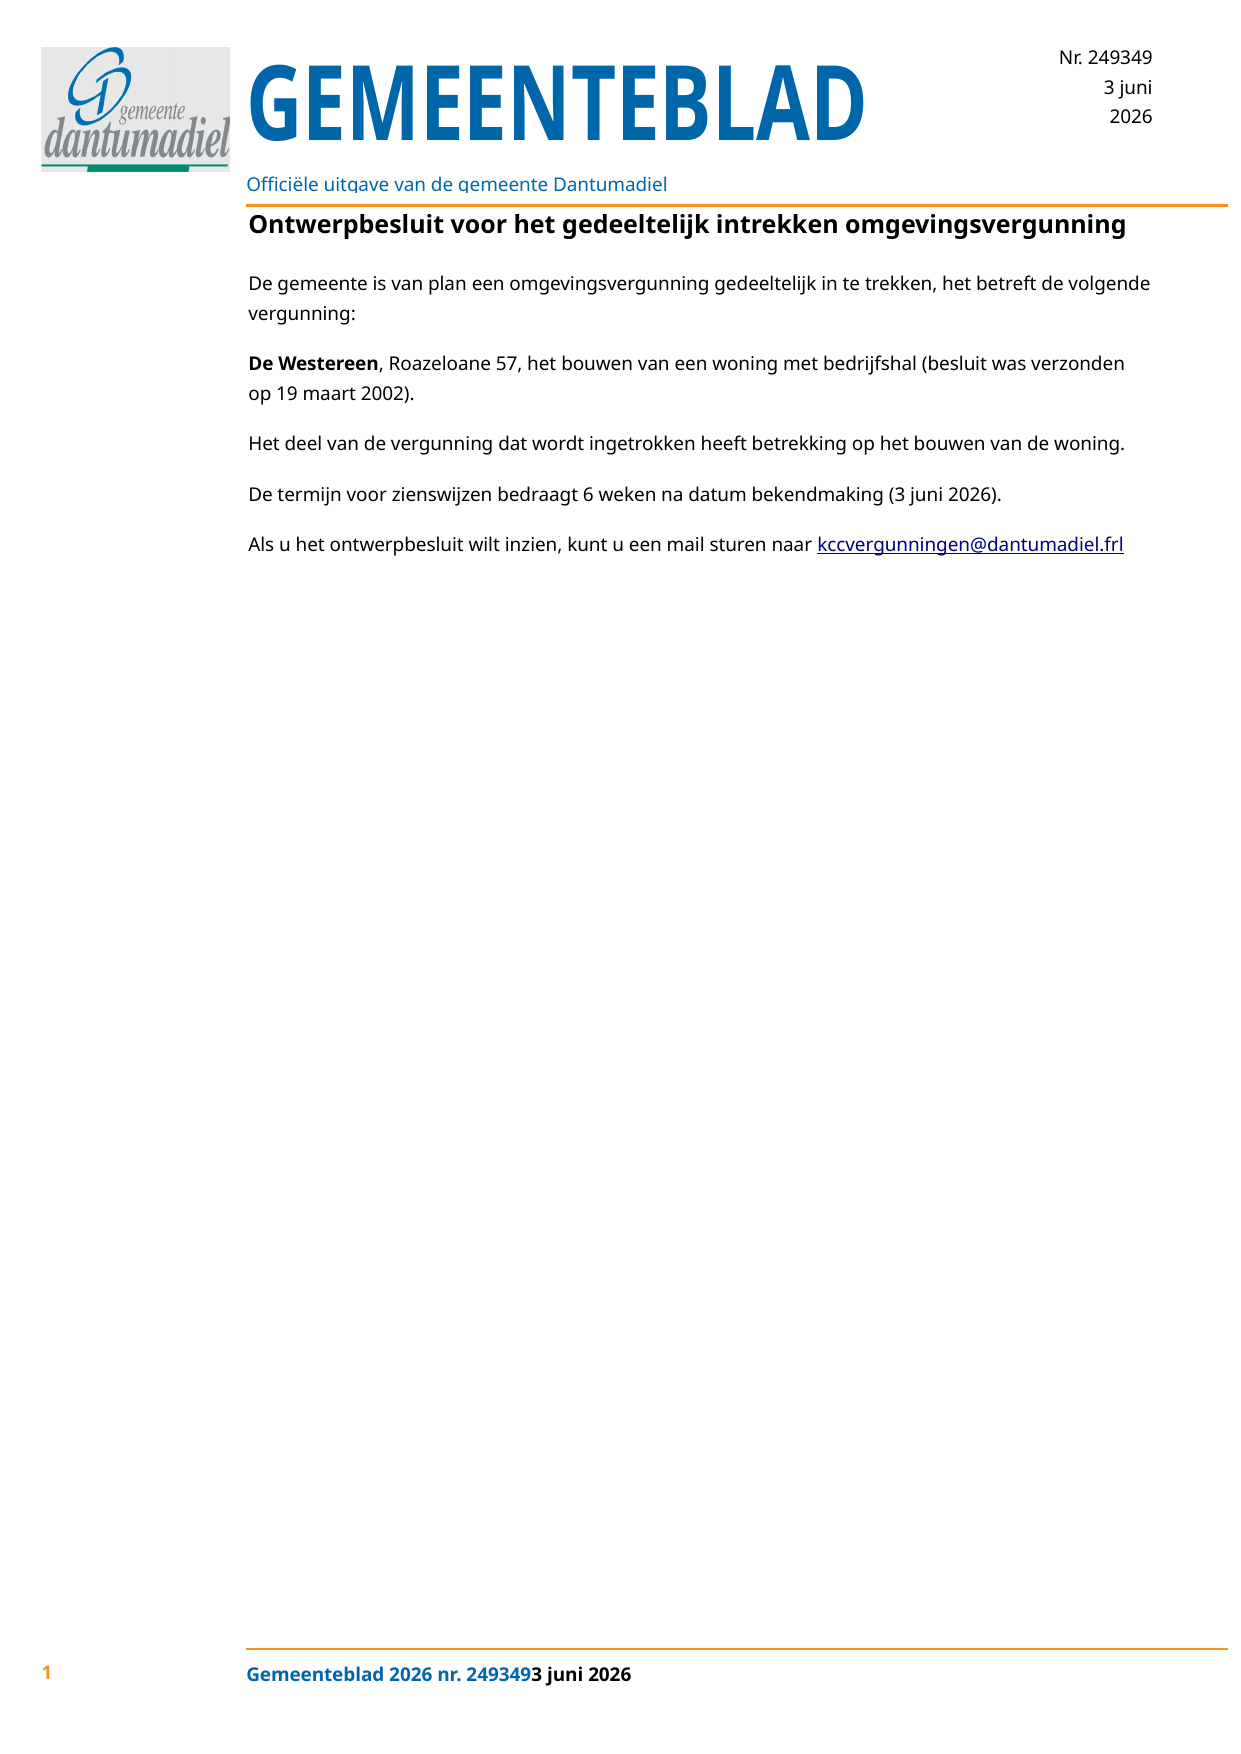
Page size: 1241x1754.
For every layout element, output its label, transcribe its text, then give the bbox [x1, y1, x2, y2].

text Ontwerpbesluit voor het gedeeltelijk intrekken omgevingsvergunning [248, 207, 1152, 241]
text Het deel van de vergunning dat wordt ingetrokken heeft betrekking op het bouwen van de woning. [248, 430, 1152, 456]
text De termijn voor zienswijzen bedraagt 6 weken na datum bekendmaking (3 juni 2026). [248, 481, 1152, 506]
text Als u het ontwerpbesluit wilt inzien, kunt u een mail sturen naar kccvergunningen@dantumadiel.frl [248, 531, 1152, 557]
text De gemeente is van plan een omgevingsvergunning gedeeltelijk in te trekken, het betreft de volgende vergunning: [248, 270, 1152, 326]
text De Westereen, Roazeloane 57, het bouwen van een woning met bedrijfshal (besluit was verzonden op 19 maart 2002). [248, 350, 1152, 406]
picture [41, 47, 231, 172]
